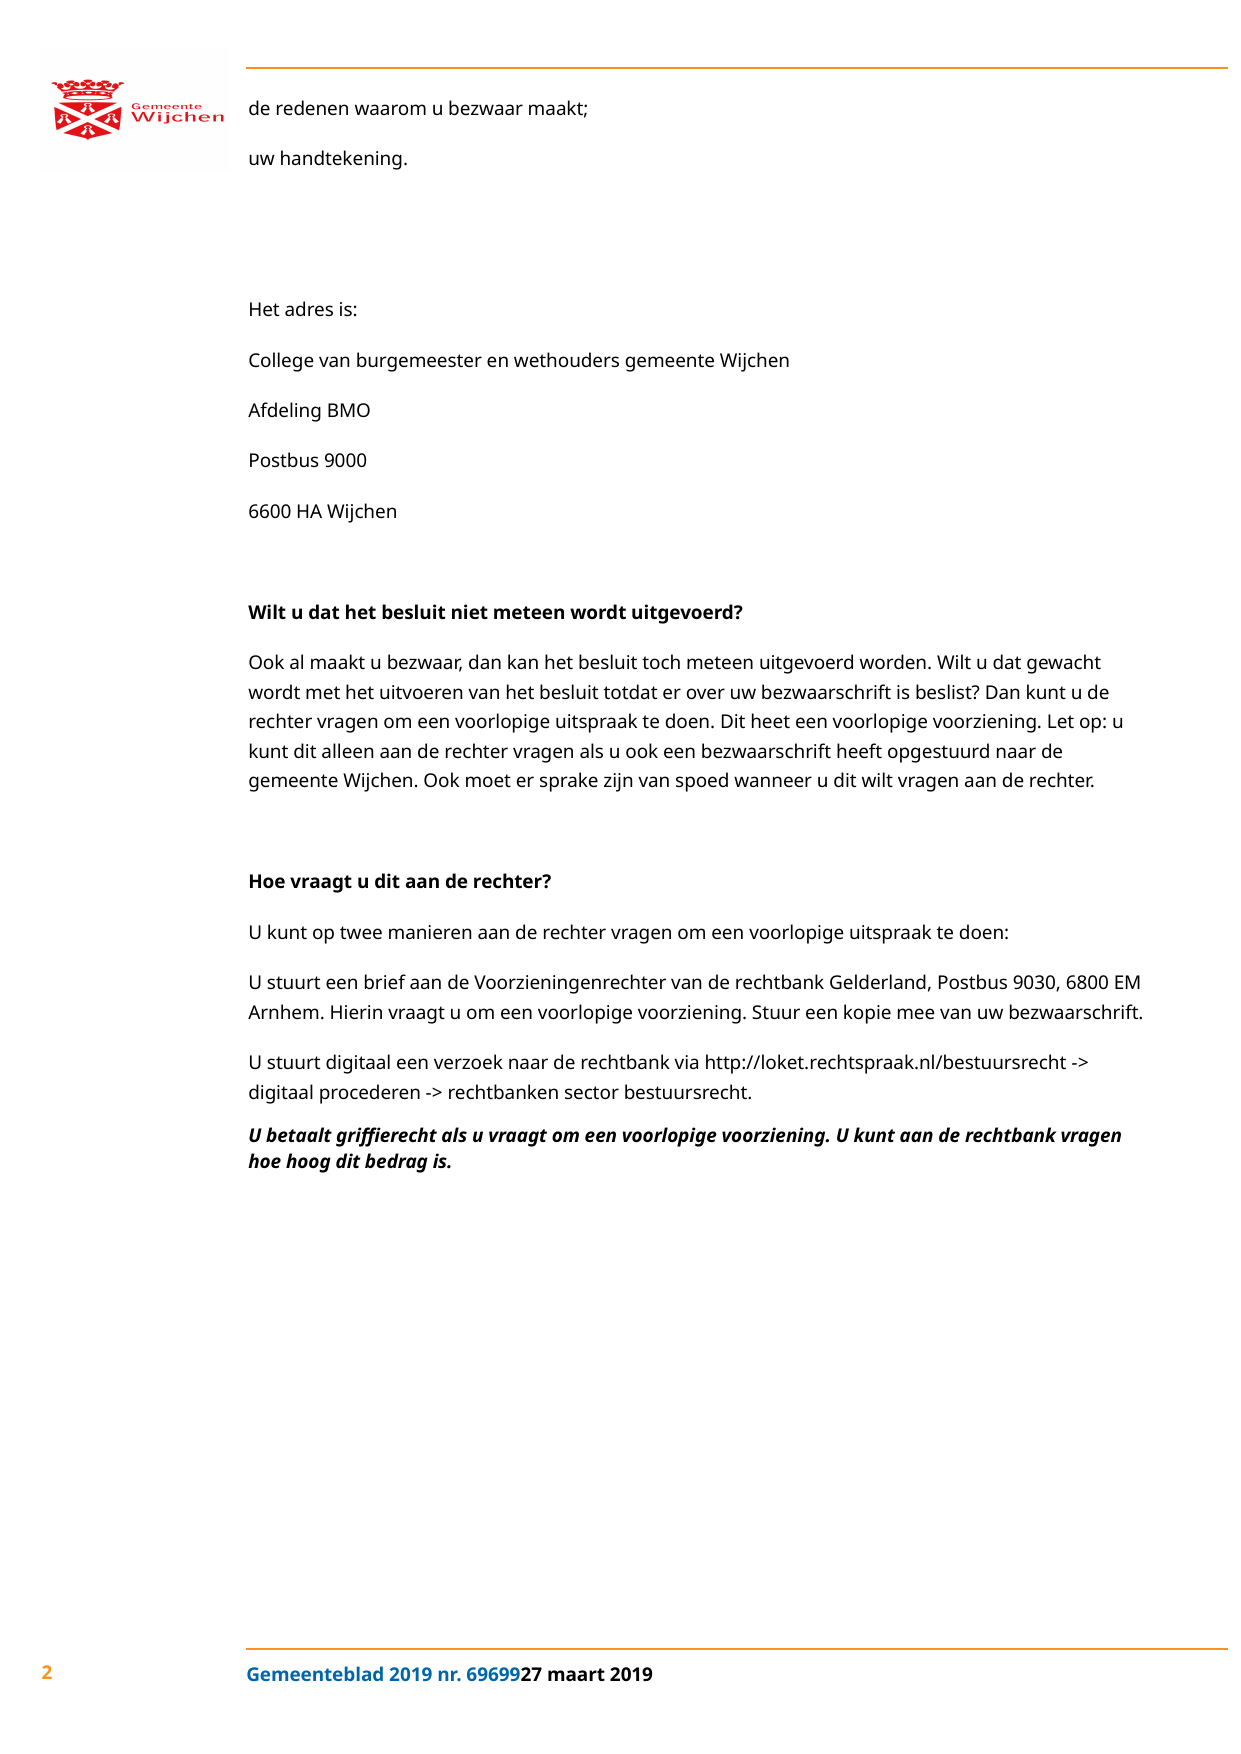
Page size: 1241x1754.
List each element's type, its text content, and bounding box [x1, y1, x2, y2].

text Hoe vraagt u dit aan de rechter? [248, 868, 1152, 894]
text U stuurt digitaal een verzoek naar de rechtbank via http://loket.rechtspraak.nl/bestuursrecht -> digitaal procederen -> rechtbanken sector bestuursrecht. [248, 1049, 1152, 1105]
text College van burgemeester en wethouders gemeente Wijchen [248, 347, 1152, 373]
text U stuurt een brief aan de Voorzieningenrechter van de rechtbank Gelderland, Postbus 9030, 6800 EM Arnhem. Hierin vraagt u om een voorlopige voorziening. Stuur een kopie mee van uw bezwaarschrift. [248, 969, 1152, 1025]
text uw handtekening. [248, 145, 1152, 171]
text de redenen waarom u bezwaar maakt; [248, 95, 1152, 121]
text U kunt op twee manieren aan de rechter vragen om een voorlopige uitspraak te doen: [248, 919, 1152, 945]
text Het adres is: [248, 296, 1152, 322]
text U betaalt griffierecht als u vraagt om een voorlopige voorziening. U kunt aan de rechtbank vragen hoe hoog dit bedrag is. [248, 1122, 1152, 1173]
picture [41, 47, 231, 172]
text Ook al maakt u bezwaar, dan kan het besluit toch meteen uitgevoerd worden. Wilt u dat gewacht wordt met het uitvoeren van het besluit totdat er over uw bezwaarschrift is beslist? Dan kunt u de rechter vragen om een voorlopige uitspraak te doen. Dit heet een voorlopige voorziening. Let op: u kunt dit alleen aan de rechter vragen als u ook een bezwaarschrift heeft opgestuurd naar de gemeente Wijchen. Ook moet er sprake zijn van spoed wanneer u dit wilt vragen aan de rechter. [248, 649, 1152, 793]
text Afdeling BMO [248, 397, 1152, 423]
text Wilt u dat het besluit niet meteen wordt uitgevoerd? [248, 599, 1152, 625]
text 6600 HA Wijchen [248, 498, 1152, 524]
text Postbus 9000 [248, 448, 1152, 473]
